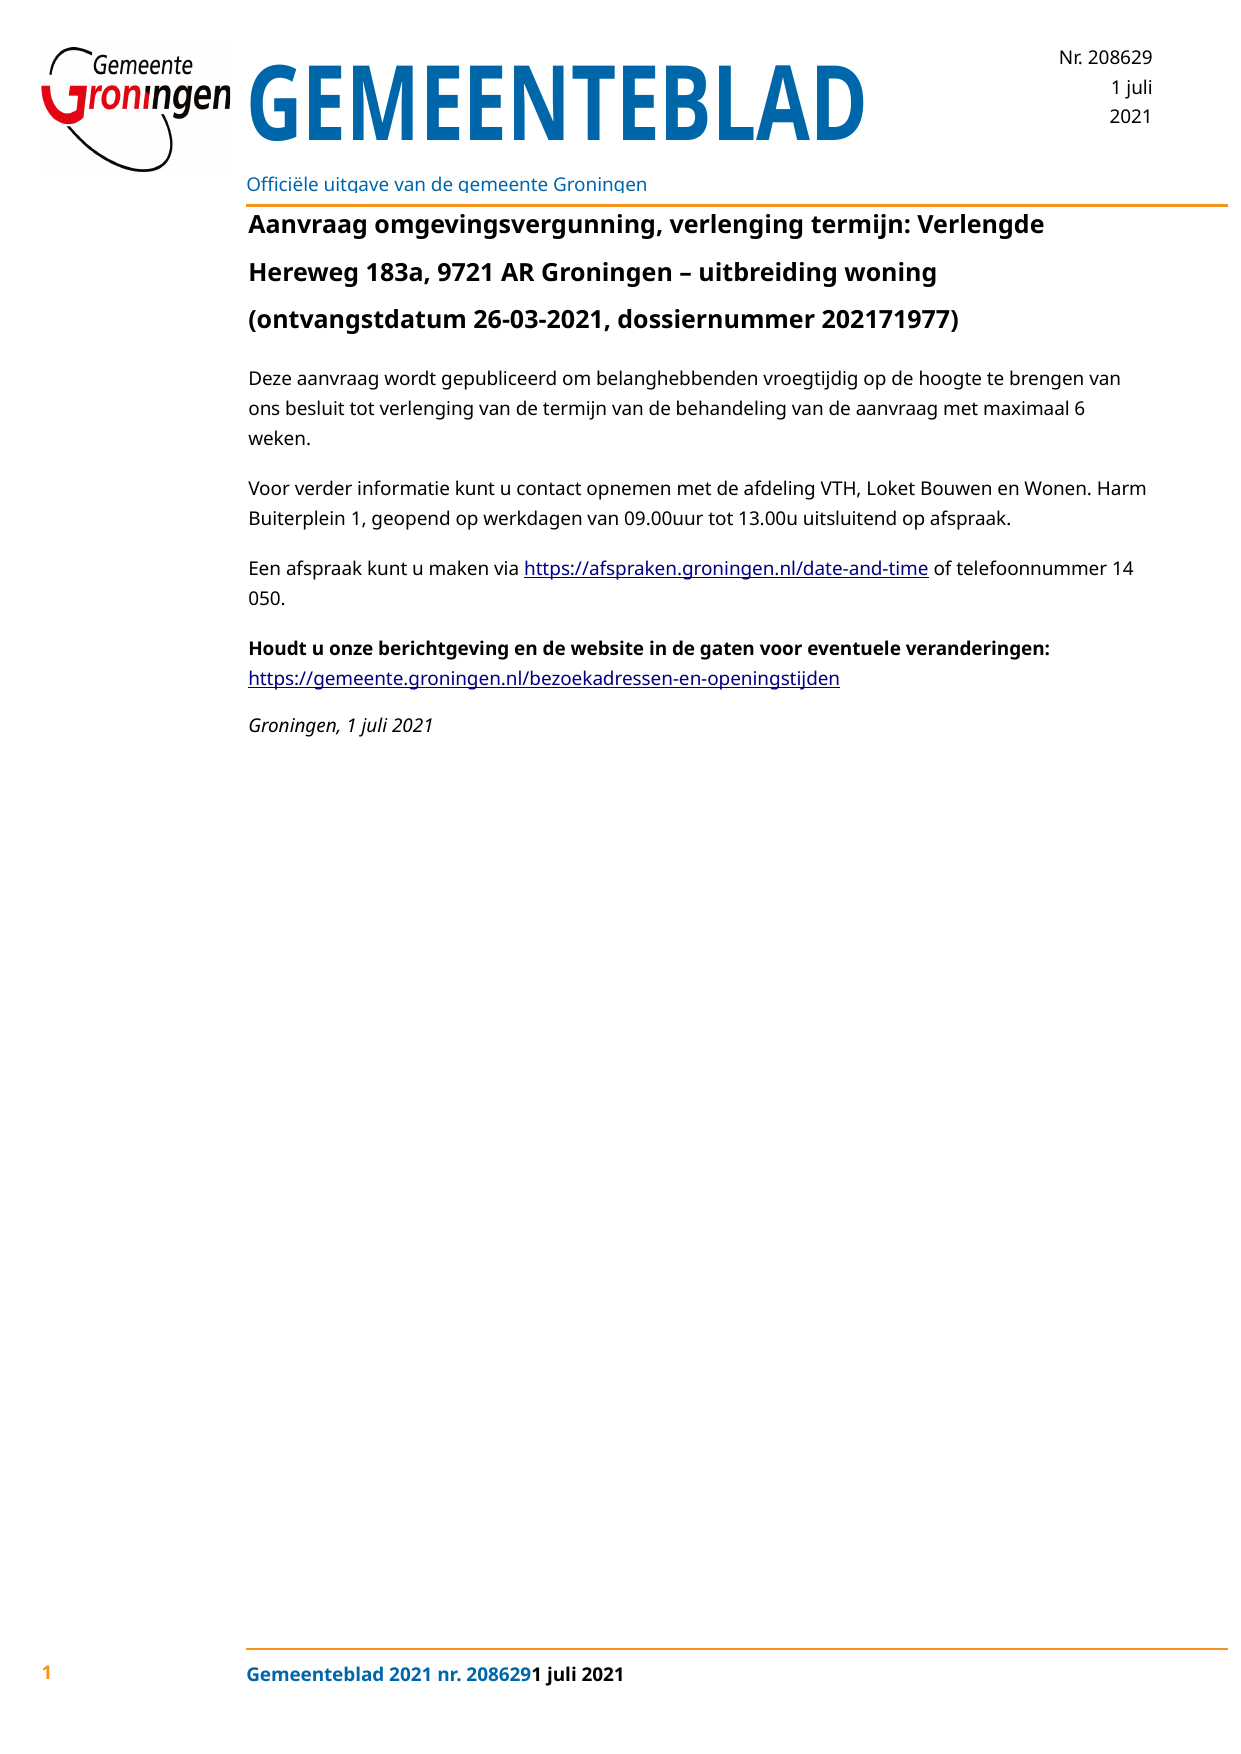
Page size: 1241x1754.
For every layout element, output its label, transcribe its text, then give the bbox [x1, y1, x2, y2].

text Deze aanvraag wordt gepubliceerd om belanghebbenden vroegtijdig op de hoogte te brengen van ons besluit tot verlenging van de termijn van de behandeling van de aanvraag met maximaal 6 weken. [248, 366, 1152, 450]
text Aanvraag omgevingsvergunning, verlenging termijn: Verlengde Hereweg 183a, 9721 AR Groningen – uitbreiding woning (ontvangstdatum 26-03-2021, dossiernummer 202171977) [248, 207, 1152, 336]
text Een afspraak kunt u maken via https://afspraken.groningen.nl/date-and-time of telefoonnummer 14 050. [248, 555, 1152, 610]
text Voor verder informatie kunt u contact opnemen met de afdeling VTH, Loket Bouwen en Wonen. Harm Buiterplein 1, geopend op werkdagen van 09.00uur tot 13.00u uitsluitend op afspraak. [248, 475, 1152, 530]
text Houdt u onze berichtgeving en de website in de gaten voor eventuele veranderingen: https://gemeente.groningen.nl/bezoekadressen-en-openingstijden [248, 635, 1152, 690]
text Groningen, 1 juli 2021 [248, 712, 1152, 738]
picture [41, 47, 231, 172]
